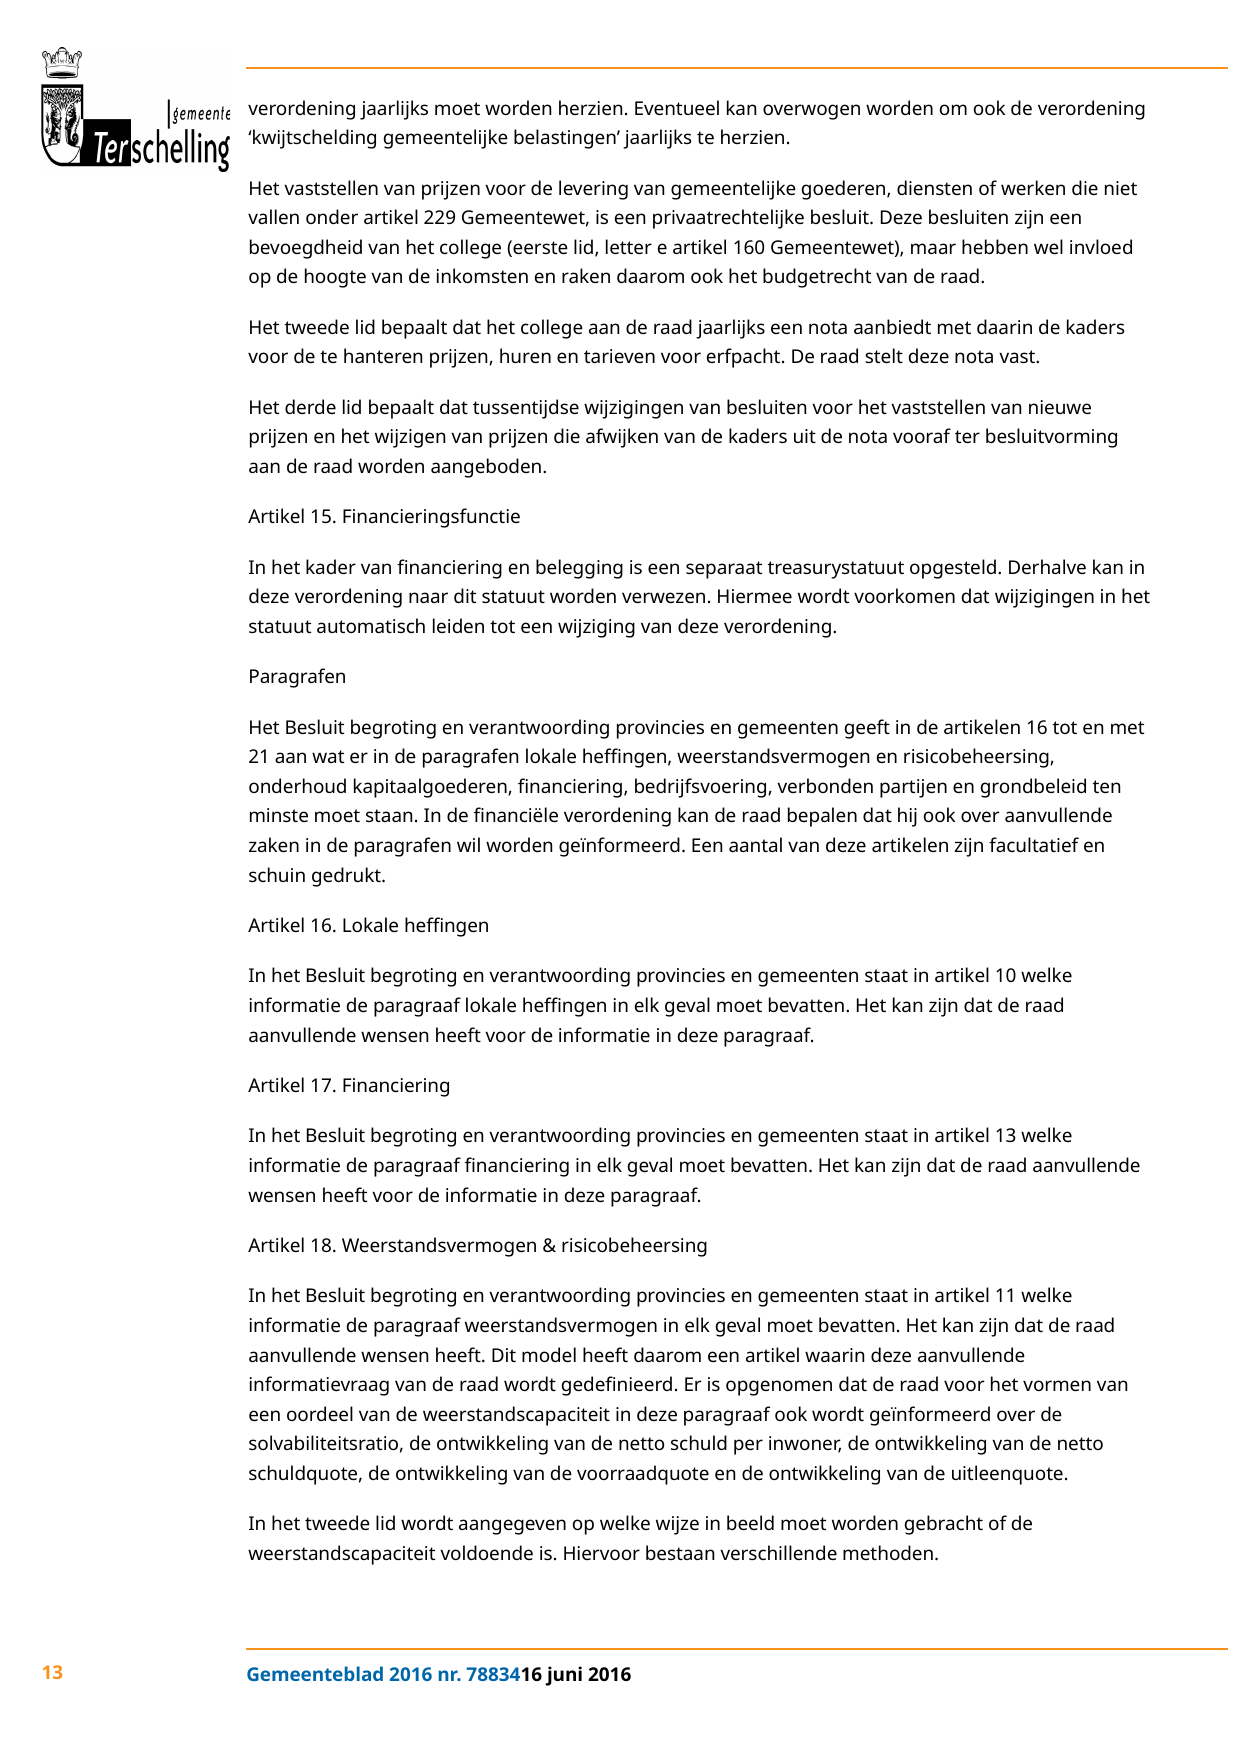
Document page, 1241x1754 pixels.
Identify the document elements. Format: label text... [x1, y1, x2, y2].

text Het vaststellen van prijzen voor de levering van gemeentelijke goederen, diensten of werken die niet vallen onder artikel 229 Gemeentewet, is een privaatrechtelijke besluit. Deze besluiten zijn een bevoegdheid van het college (eerste lid, letter e artikel 160 Gemeentewet), maar hebben wel invloed op de hoogte van de inkomsten en raken daarom ook het budgetrecht van de raad. [248, 175, 1152, 289]
text In het kader van financiering en belegging is een separaat treasurystatuut opgesteld. Derhalve kan in deze verordening naar dit statuut worden verwezen. Hiermee wordt voorkomen dat wijzigingen in het statuut automatisch leiden tot een wijziging van deze verordening. [248, 554, 1152, 639]
text In het tweede lid wordt aangegeven op welke wijze in beeld moet worden gebracht of de weerstandscapaciteit voldoende is. Hiervoor bestaan verschillende methoden. [248, 1511, 1152, 1566]
text In het Besluit begroting en verantwoording provincies en gemeenten staat in artikel 13 welke informatie de paragraaf financiering in elk geval moet bevatten. Het kan zijn dat de raad aanvullende wensen heeft voor de informatie in deze paragraaf. [248, 1123, 1152, 1208]
text Het derde lid bepaalt dat tussentijdse wijzigingen van besluiten voor het vaststellen van nieuwe prijzen en het wijzigen van prijzen die afwijken van de kaders uit de nota vooraf ter besluitvorming aan de raad worden aangeboden. [248, 394, 1152, 479]
text Paragrafen [248, 663, 1152, 689]
text In het Besluit begroting en verantwoording provincies en gemeenten staat in artikel 10 welke informatie de paragraaf lokale heffingen in elk geval moet bevatten. Het kan zijn dat de raad aanvullende wensen heeft voor de informatie in deze paragraaf. [248, 963, 1152, 1048]
text Artikel 15. Financieringsfunctie [248, 503, 1152, 529]
text verordening jaarlijks moet worden herzien. Eventueel kan overwogen worden om ook de verordening ‘kwijtschelding gemeentelijke belastingen’ jaarlijks te herzien. [248, 95, 1152, 150]
text Het tweede lid bepaalt dat het college aan de raad jaarlijks een nota aanbiedt met daarin de kaders voor de te hanteren prijzen, huren en tarieven voor erfpacht. De raad stelt deze nota vast. [248, 314, 1152, 369]
picture [41, 47, 231, 172]
text Het Besluit begroting en verantwoording provincies en gemeenten geeft in de artikelen 16 tot en met 21 aan wat er in de paragrafen lokale heffingen, weerstandsvermogen en risicobeheersing, onderhoud kapitaalgoederen, financiering, bedrijfsvoering, verbonden partijen en grondbeleid ten minste moet staan. In de financiële verordening kan de raad bepalen dat hij ook over aanvullende zaken in de paragrafen wil worden geïnformeerd. Een aantal van deze artikelen zijn facultatief en schuin gedrukt. [248, 714, 1152, 888]
text Artikel 16. Lokale heffingen [248, 912, 1152, 938]
text Artikel 18. Weerstandsvermogen & risicobeheersing [248, 1232, 1152, 1258]
text In het Besluit begroting en verantwoording provincies en gemeenten staat in artikel 11 welke informatie de paragraaf weerstandsvermogen in elk geval moet bevatten. Het kan zijn dat de raad aanvullende wensen heeft. Dit model heeft daarom een artikel waarin deze aanvullende informatievraag van de raad wordt gedefinieerd. Er is opgenomen dat de raad voor het vormen van een oordeel van de weerstandscapaciteit in deze paragraaf ook wordt geïnformeerd over de solvabiliteitsratio, de ontwikkeling van de netto schuld per inwoner, de ontwikkeling van de netto schuldquote, de ontwikkeling van de voorraadquote en de ontwikkeling van de uitleenquote. [248, 1283, 1152, 1486]
text Artikel 17. Financiering [248, 1072, 1152, 1098]
